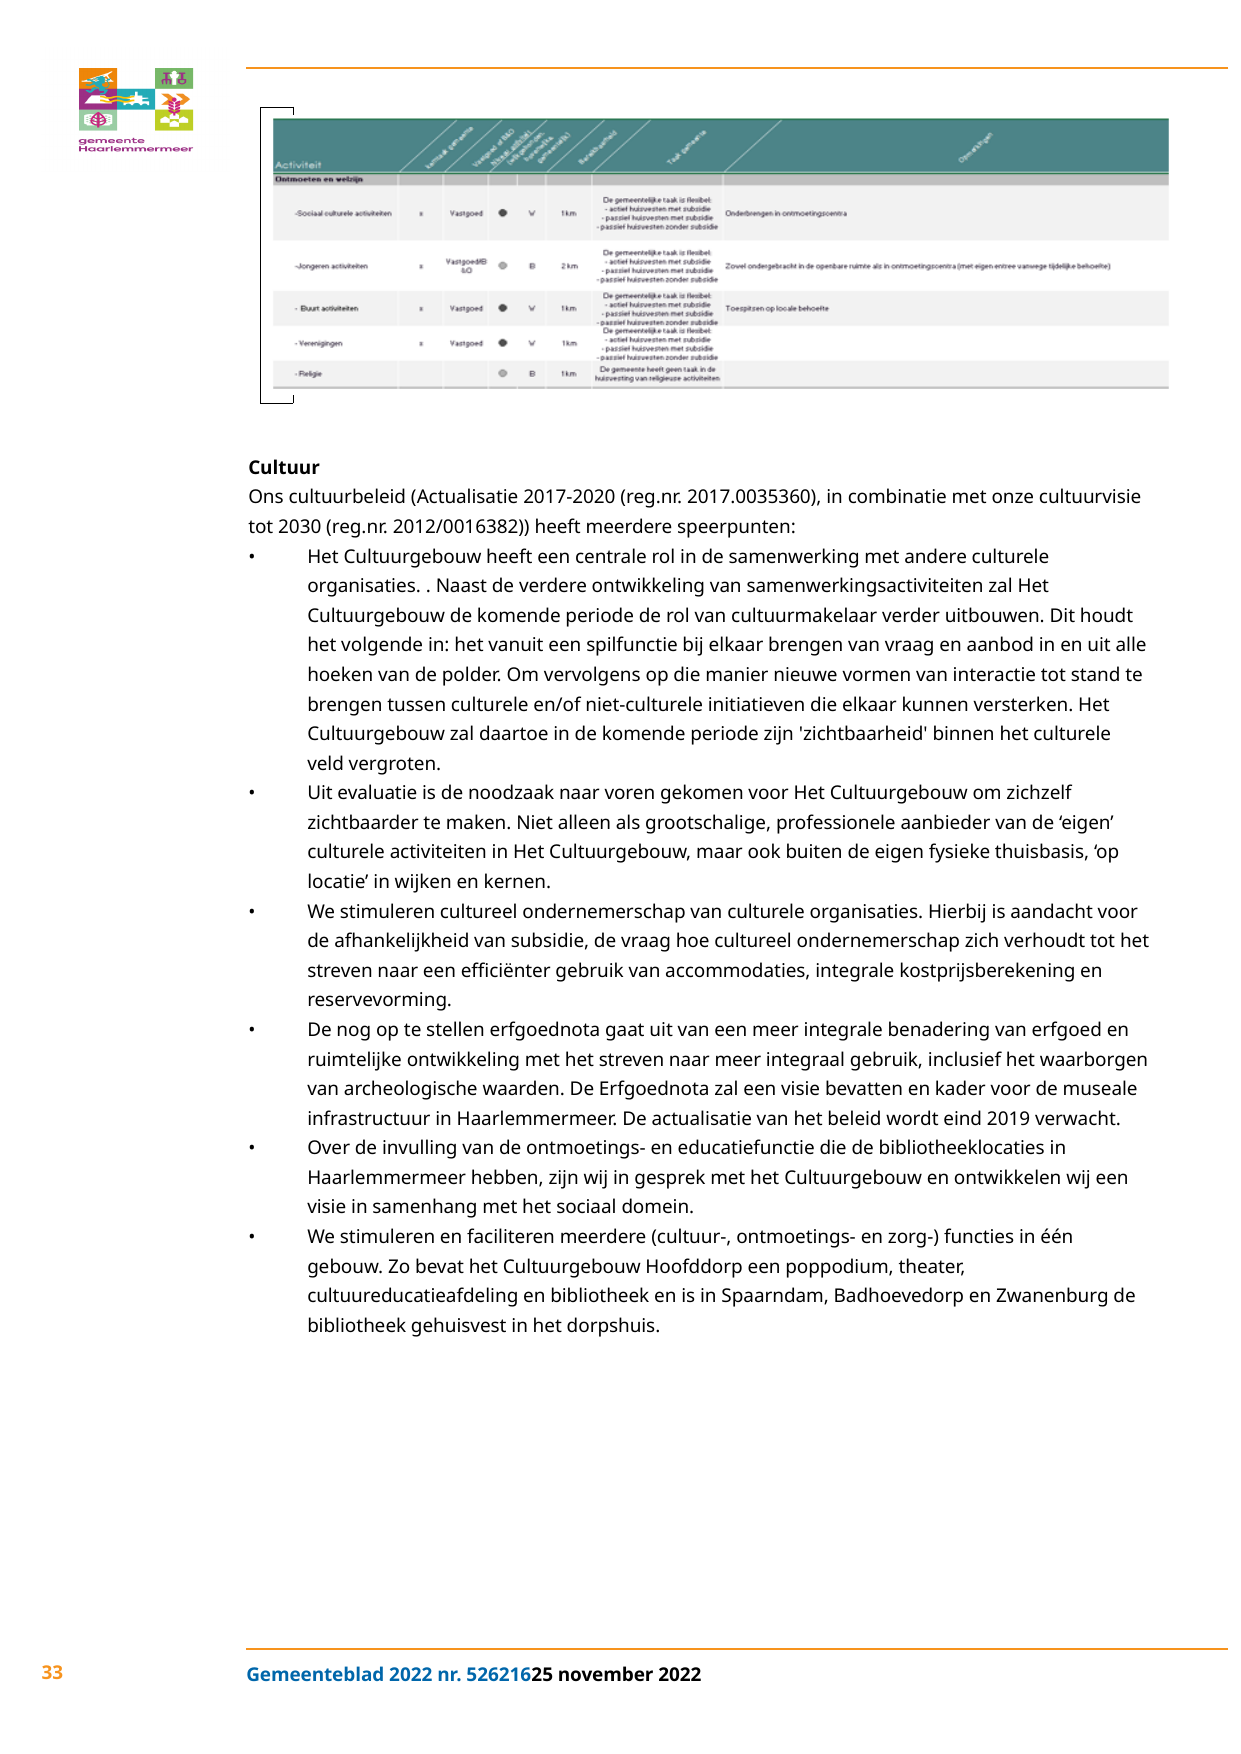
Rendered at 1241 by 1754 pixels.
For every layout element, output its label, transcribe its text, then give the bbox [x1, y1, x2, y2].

text Cultuur [248, 454, 1152, 480]
list De nog op te stellen erfgoednota gaat uit van een meer integrale benadering van erfgoed en ruimtelijke ontwikkeling met het streven naar meer integraal gebruik, inclusief het waarborgen van archeologische waarden. De Erfgoednota zal een visie bevatten en kader voor de museale infrastructuur in Haarlemmermeer. De actualisatie van het beleid wordt eind 2019 verwacht. [248, 1016, 1152, 1131]
list We stimuleren cultureel ondernemerschap van culturele organisaties. Hierbij is aandacht voor de afhankelijkheid van subsidie, de vraag hoe cultureel ondernemerschap zich verhoudt tot het streven naar een efficiënter gebruik van accommodaties, integrale kostprijsberekening en reservevorming. [248, 898, 1152, 1012]
list Het Cultuurgebouw heeft een centrale rol in de samenwerking met andere culturele organisaties. . Naast de verdere ontwikkeling van samenwerkingsactiviteiten zal Het Cultuurgebouw de komende periode de rol van cultuurmakelaar verder uitbouwen. Dit houdt het volgende in: het vanuit een spilfunctie bij elkaar brengen van vraag en aanbod in en uit alle hoeken van de polder. Om vervolgens op die manier nieuwe vormen van interactie tot stand te brengen tussen culturele en/of niet-culturele initiatieven die elkaar kunnen versterken. Het Cultuurgebouw zal daartoe in de komende periode zijn 'zichtbaarheid' binnen het culturele veld vergroten. [248, 543, 1152, 776]
list We stimuleren en faciliteren meerdere (cultuur-, ontmoetings- en zorg-) functies in één gebouw. Zo bevat het Cultuurgebouw Hoofddorp een poppodium, theater, cultuureducatieafdeling en bibliotheek en is in Spaarndam, Badhoevedorp en Zwanenburg de bibliotheek gehuisvest in het dorpshuis. [248, 1223, 1152, 1338]
list Uit evaluatie is de noodzaak naar voren gekomen voor Het Cultuurgebouw om zichzelf zichtbaarder te maken. Niet alleen als grootschalige, professionele aanbieder van de ‘eigen’ culturele activiteiten in Het Cultuurgebouw, maar ook buiten de eigen fysieke thuisbasis, ‘op locatie’ in wijken en kernen. [248, 779, 1152, 894]
picture [41, 47, 231, 172]
picture [268, 115, 1173, 395]
text Ons cultuurbeleid (Actualisatie 2017-2020 (reg.nr. 2017.0035360), in combinatie met onze cultuurvisie tot 2030 (reg.nr. 2012/0016382)) heeft meerdere speerpunten: [248, 484, 1152, 539]
list Over de invulling van de ontmoetings- en educatiefunctie die de bibliotheeklocaties in Haarlemmermeer hebben, zijn wij in gesprek met het Cultuurgebouw en ontwikkelen wij een visie in samenhang met het sociaal domein. [248, 1134, 1152, 1219]
